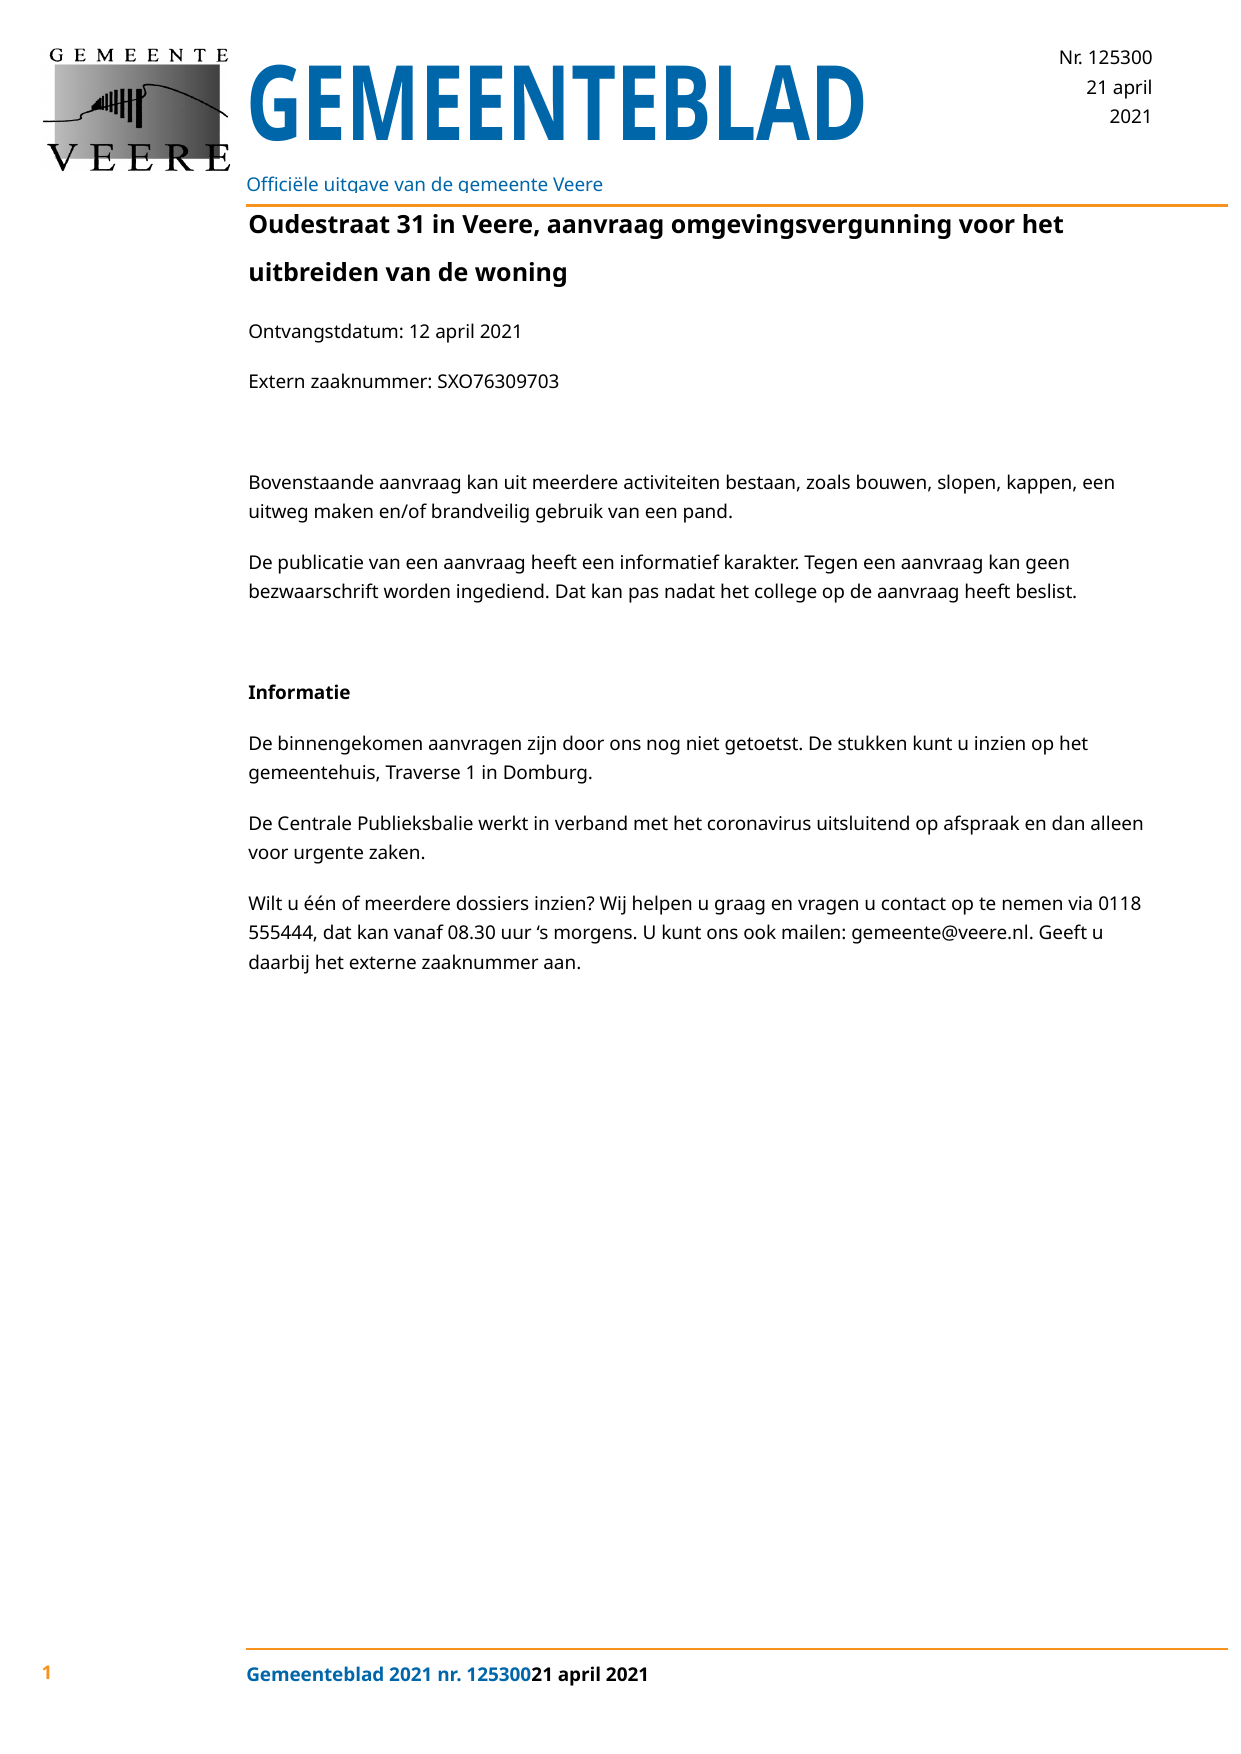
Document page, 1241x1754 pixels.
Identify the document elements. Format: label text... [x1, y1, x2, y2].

text Ontvangstdatum: 12 april 2021 [248, 318, 1152, 344]
text De publicatie van een aanvraag heeft een informatief karakter. Tegen een aanvraag kan geen bezwaarschrift worden ingediend. Dat kan pas nadat het college op de aanvraag heeft beslist. [248, 549, 1152, 604]
text Extern zaaknummer: SXO76309703 [248, 368, 1152, 394]
text De Centrale Publieksbalie werkt in verband met het coronavirus uitsluitend op afspraak en dan alleen voor urgente zaken. [248, 810, 1152, 865]
text Wilt u één of meerdere dossiers inzien? Wij helpen u graag en vragen u contact op te nemen via 0118 555444, dat kan vanaf 08.30 uur ‘s morgens. U kunt ons ook mailen: gemeente@veere.nl. Geeft u daarbij het externe zaaknummer aan. [248, 890, 1152, 975]
text Bovenstaande aanvraag kan uit meerdere activiteiten bestaan, zoals bouwen, slopen, kappen, een uitweg maken en/of brandveilig gebruik van een pand. [248, 469, 1152, 524]
text De binnengekomen aanvragen zijn door ons nog niet getoetst. De stukken kunt u inzien op het gemeentehuis, Traverse 1 in Domburg. [248, 730, 1152, 785]
text Oudestraat 31 in Veere, aanvraag omgevingsvergunning voor het uitbreiden van de woning [248, 207, 1152, 288]
picture [41, 47, 231, 172]
text Informatie [248, 679, 1152, 705]
